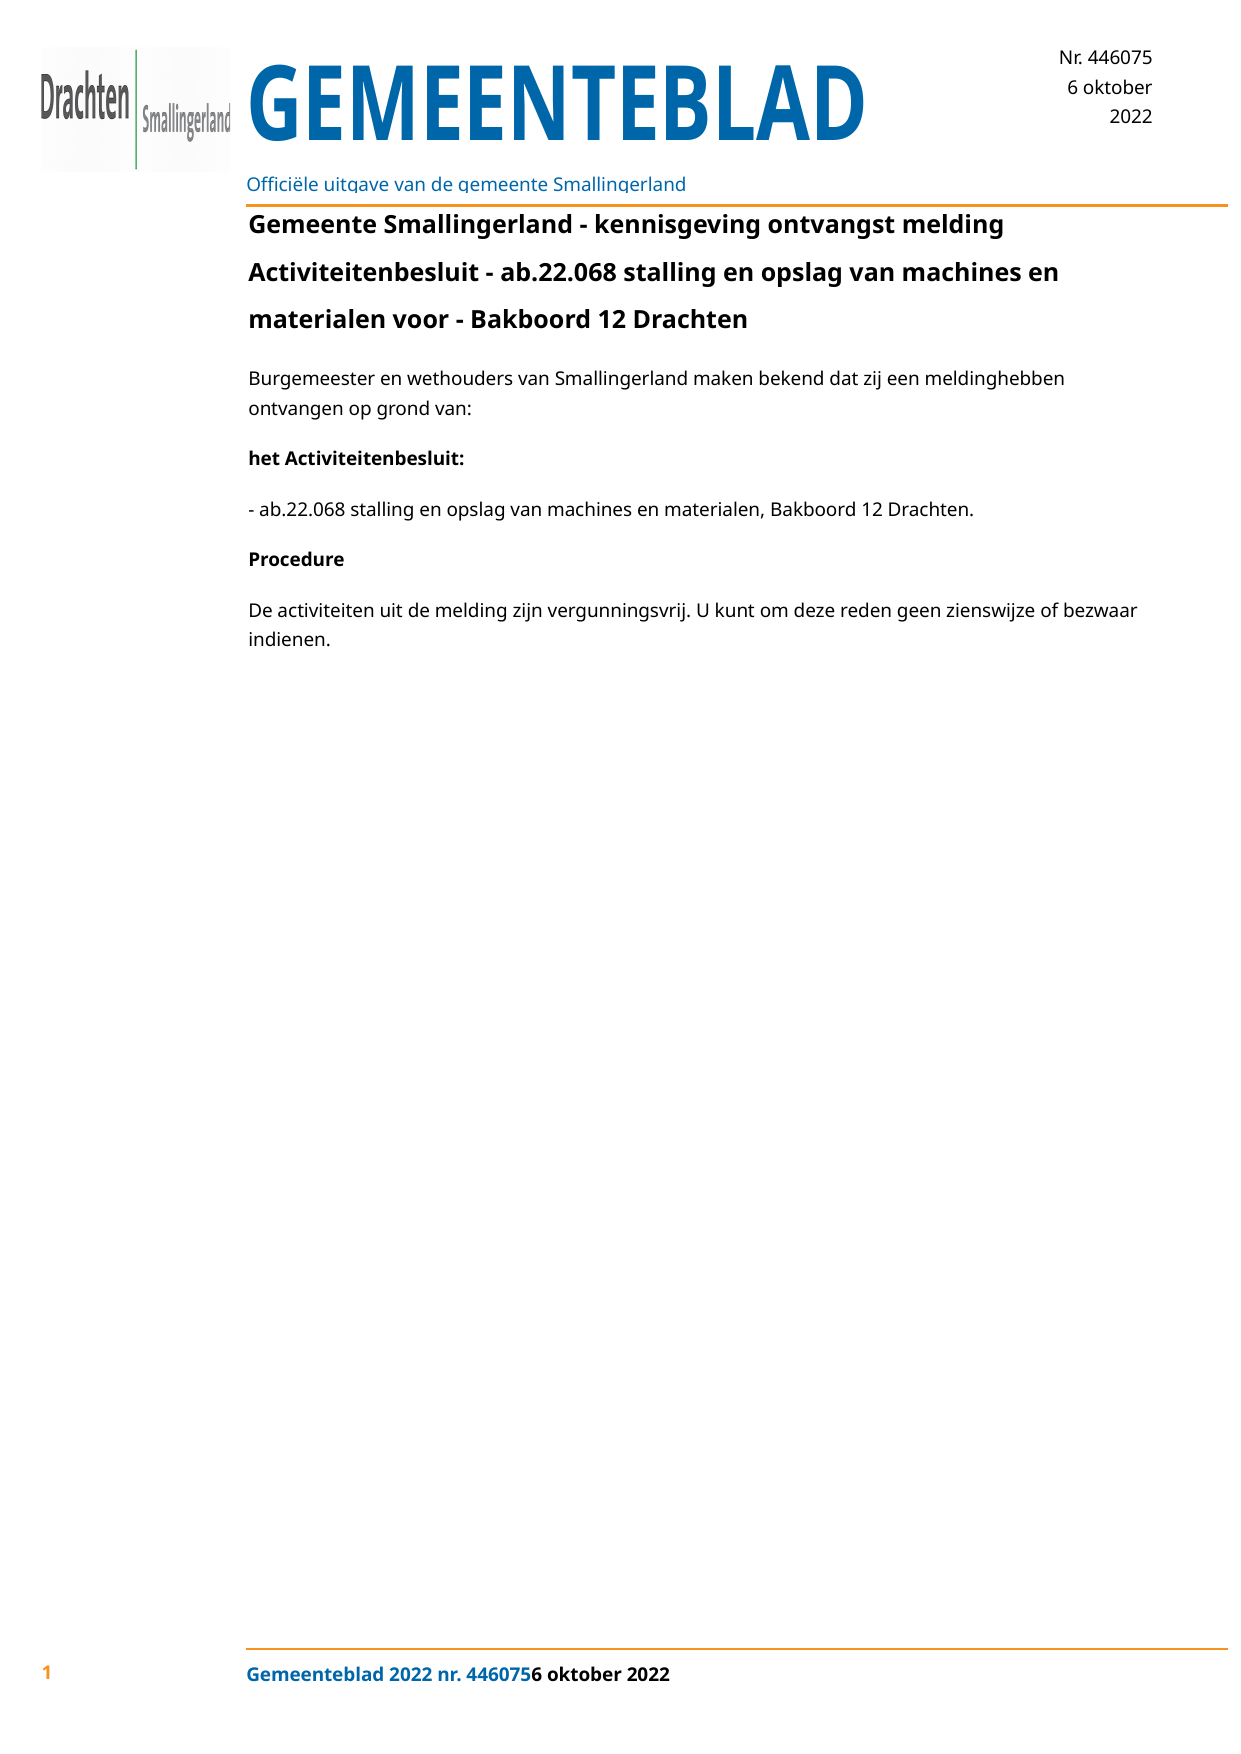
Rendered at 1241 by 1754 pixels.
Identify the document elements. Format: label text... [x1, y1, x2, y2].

text Gemeente Smallingerland - kennisgeving ontvangst melding Activiteitenbesluit - ab.22.068 stalling en opslag van machines en materialen voor - Bakboord 12 Drachten [248, 207, 1152, 336]
text Burgemeester en wethouders van Smallingerland maken bekend dat zij een meldinghebben ontvangen op grond van: [248, 366, 1152, 421]
text het Activiteitenbesluit: [248, 446, 1152, 471]
picture [41, 47, 231, 172]
text De activiteiten uit de melding zijn vergunningsvrij. U kunt om deze reden geen zienswijze of bezwaar indienen. [248, 597, 1152, 652]
text - ab.22.068 stalling en opslag van machines en materialen, Bakboord 12 Drachten. [248, 496, 1152, 522]
text Procedure [248, 546, 1152, 572]
